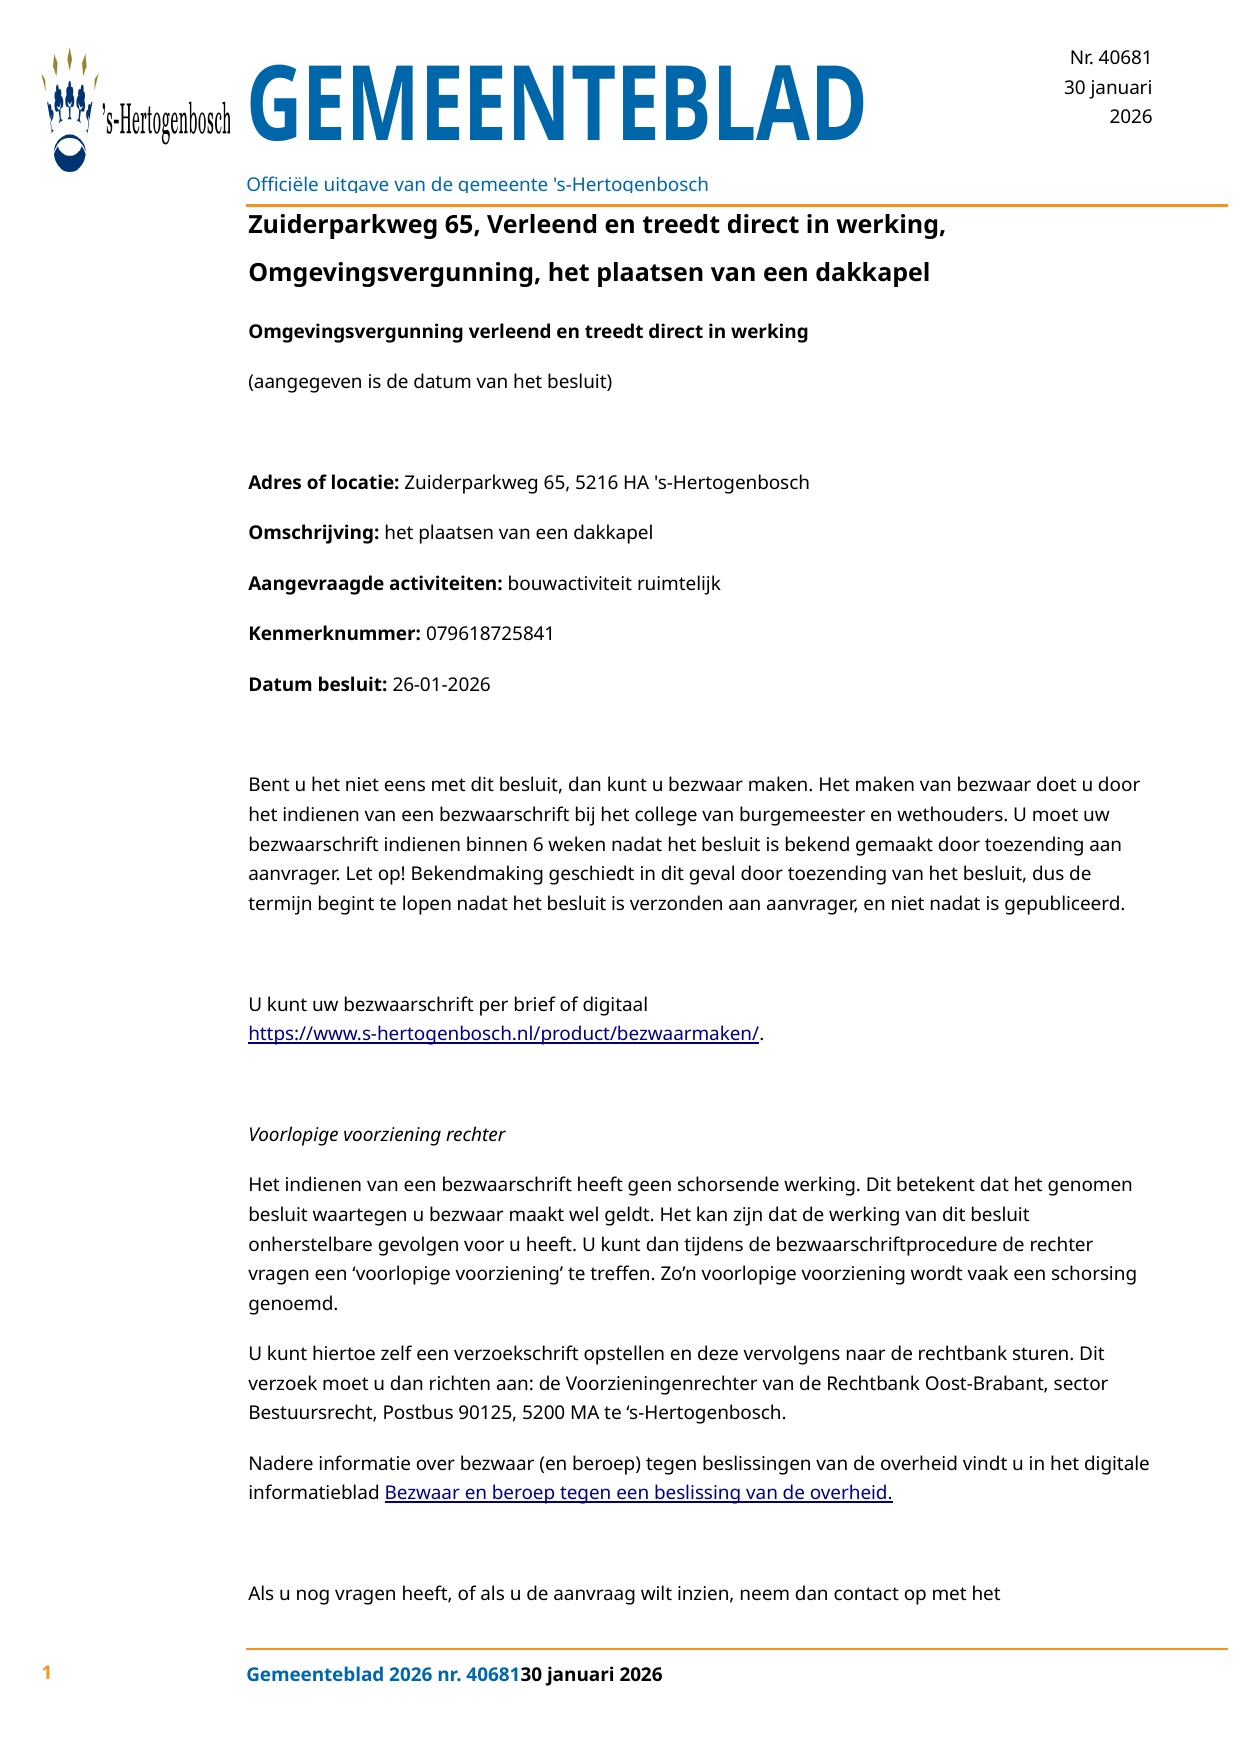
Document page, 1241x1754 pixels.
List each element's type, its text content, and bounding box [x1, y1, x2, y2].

text Kenmerknummer: 079618725841 [248, 620, 1152, 646]
text Nadere informatie over bezwaar (en beroep) tegen beslissingen van de overheid vindt u in het digitale informatieblad Bezwaar en beroep tegen een beslissing van de overheid. [248, 1450, 1152, 1505]
text Zuiderparkweg 65, Verleend en treedt direct in werking, Omgevingsvergunning, het plaatsen van een dakkapel [248, 207, 1152, 288]
text Omschrijving: het plaatsen van een dakkapel [248, 519, 1152, 545]
text U kunt uw bezwaarschrift per brief of digitaal https://www.s-hertogenbosch.nl/product/bezwaarmaken/. [248, 991, 1152, 1046]
text Het indienen van een bezwaarschrift heeft geen schorsende werking. Dit betekent dat het genomen besluit waartegen u bezwaar maakt wel geldt. Het kan zijn dat de werking van dit besluit onherstelbare gevolgen voor u heeft. U kunt dan tijdens de bezwaarschriftprocedure de rechter vragen een ‘voorlopige voorziening’ te treffen. Zo’n voorlopige voorziening wordt vaak een schorsing genoemd. [248, 1172, 1152, 1316]
text Aangevraagde activiteiten: bouwactiviteit ruimtelijk [248, 570, 1152, 596]
text Als u nog vragen heeft, of als u de aanvraag wilt inzien, neem dan contact op met het [248, 1580, 1152, 1606]
text U kunt hiertoe zelf een verzoekschrift opstellen en deze vervolgens naar de rechtbank sturen. Dit verzoek moet u dan richten aan: de Voorzieningenrechter van de Rechtbank Oost-Brabant, sector Bestuursrecht, Postbus 90125, 5200 MA te ‘s-Hertogenbosch. [248, 1340, 1152, 1425]
text Voorlopige voorziening rechter [248, 1121, 1152, 1147]
text Bent u het niet eens met dit besluit, dan kunt u bezwaar maken. Het maken van bezwaar doet u door het indienen van een bezwaarschrift bij het college van burgemeester en wethouders. U moet uw bezwaarschrift indienen binnen 6 weken nadat het besluit is bekend gemaakt door toezending aan aanvrager. Let op! Bekendmaking geschiedt in dit geval door toezending van het besluit, dus de termijn begint te lopen nadat het besluit is verzonden aan aanvrager, en niet nadat is gepubliceerd. [248, 772, 1152, 916]
picture [41, 47, 231, 172]
text (aangegeven is de datum van het besluit) [248, 368, 1152, 394]
text Adres of locatie: Zuiderparkweg 65, 5216 HA 's-Hertogenbosch [248, 469, 1152, 495]
text Datum besluit: 26-01-2026 [248, 671, 1152, 697]
text Omgevingsvergunning verleend en treedt direct in werking [248, 318, 1152, 344]
